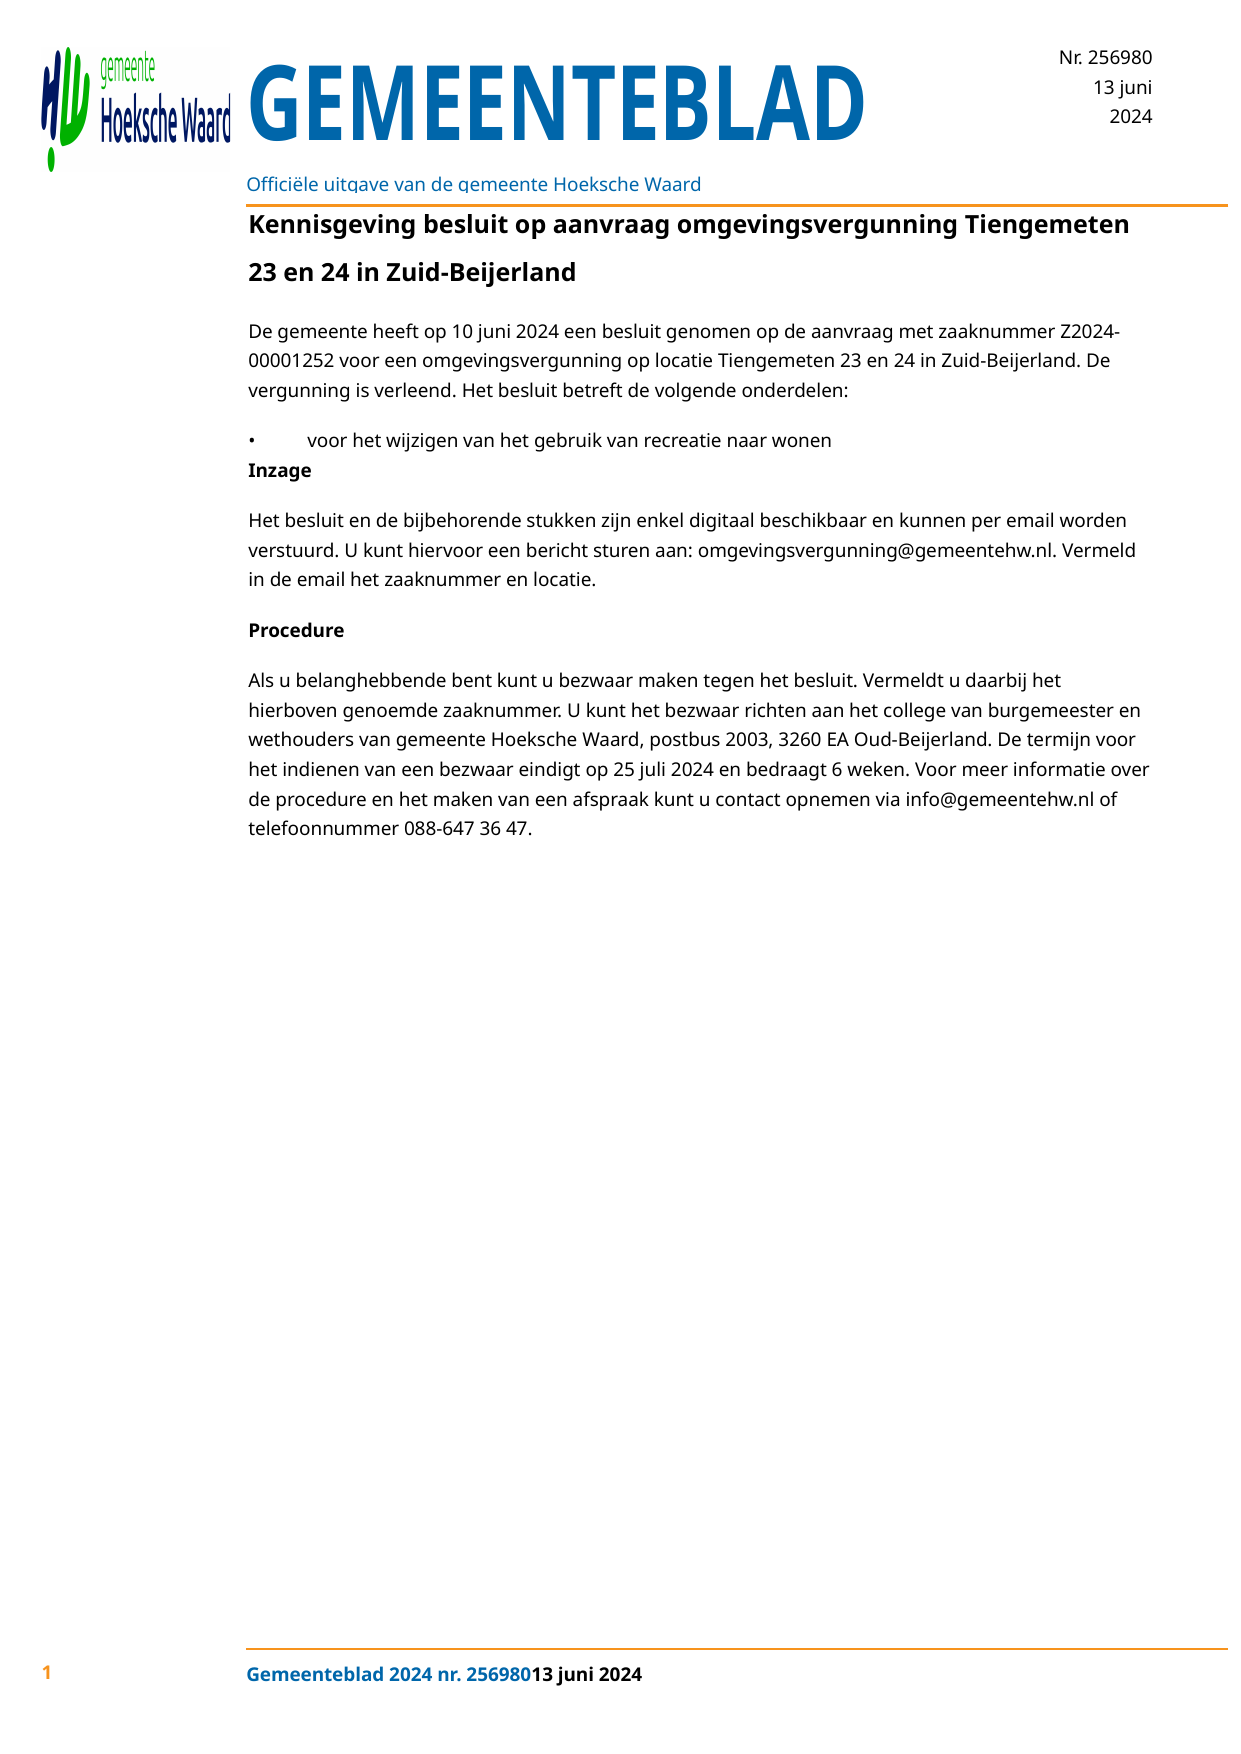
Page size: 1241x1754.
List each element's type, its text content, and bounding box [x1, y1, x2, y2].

text Inzage [248, 457, 1152, 483]
text Kennisgeving besluit op aanvraag omgevingsvergunning Tiengemeten 23 en 24 in Zuid-Beijerland [248, 207, 1152, 288]
text Procedure [248, 617, 1152, 643]
list voor het wijzigen van het gebruik van recreatie naar wonen [248, 427, 1152, 453]
text Als u belanghebbende bent kunt u bezwaar maken tegen het besluit. Vermeldt u daarbij het hierboven genoemde zaaknummer. U kunt het bezwaar richten aan het college van burgemeester en wethouders van gemeente Hoeksche Waard, postbus 2003, 3260 EA Oud-Beijerland. De termijn voor het indienen van een bezwaar eindigt op 25 juli 2024 en bedraagt 6 weken. Voor meer informatie over de procedure en het maken van een afspraak kunt u contact opnemen via info@gemeentehw.nl of telefoonnummer 088-647 36 47. [248, 667, 1152, 841]
picture [41, 47, 231, 172]
text De gemeente heeft op 10 juni 2024 een besluit genomen op de aanvraag met zaaknummer Z2024-00001252 voor een omgevingsvergunning op locatie Tiengemeten 23 en 24 in Zuid-Beijerland. De vergunning is verleend. Het besluit betreft de volgende onderdelen: [248, 318, 1152, 403]
text Het besluit en de bijbehorende stukken zijn enkel digitaal beschikbaar en kunnen per email worden verstuurd. U kunt hiervoor een bericht sturen aan: omgevingsvergunning@gemeentehw.nl. Vermeld in de email het zaaknummer en locatie. [248, 507, 1152, 592]
